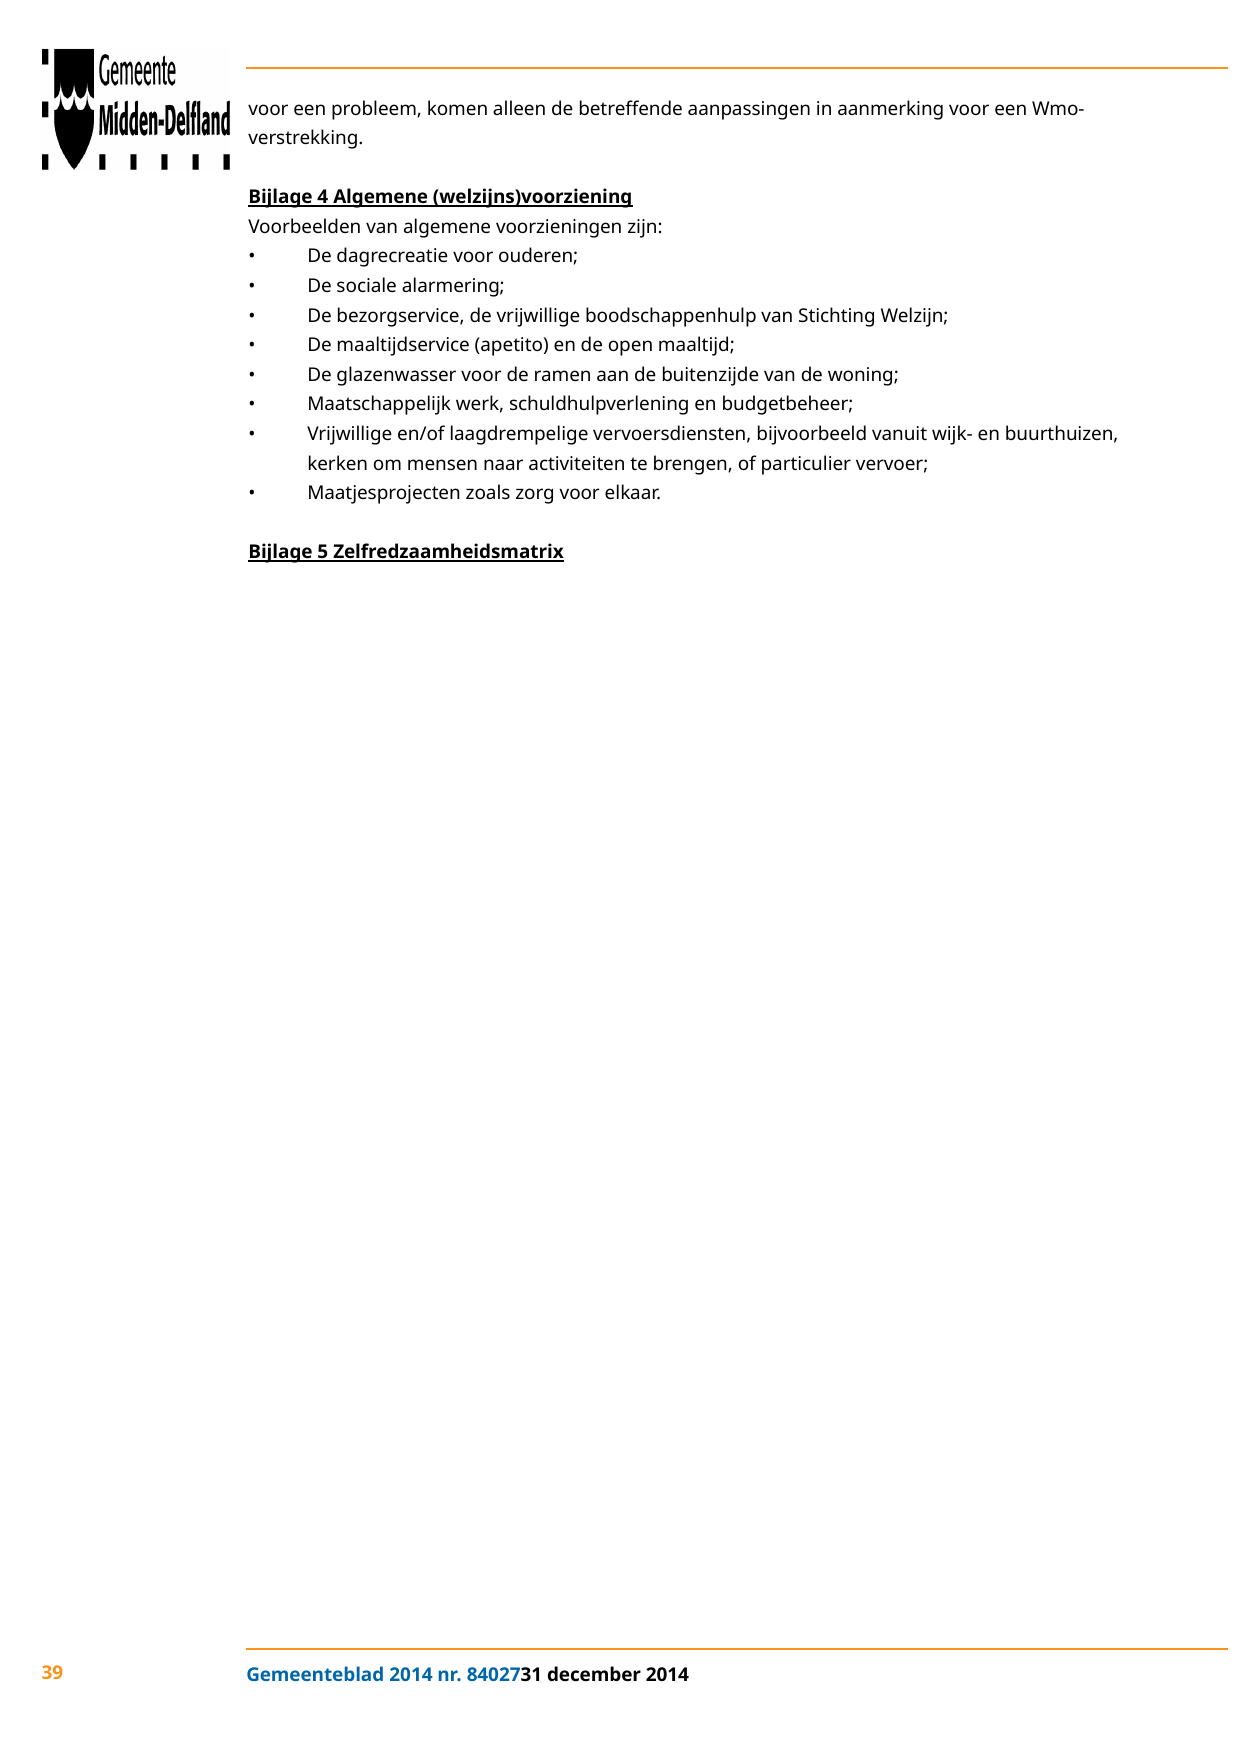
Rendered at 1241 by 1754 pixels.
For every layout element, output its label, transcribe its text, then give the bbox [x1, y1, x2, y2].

list De dagrecreatie voor ouderen; [248, 243, 1152, 268]
text Voorbeelden van algemene voorzieningen zijn: [248, 213, 1152, 239]
list Vrijwillige en/of laagdrempelige vervoersdiensten, bijvoorbeeld vanuit wijk- en buurthuizen, kerken om mensen naar activiteiten te brengen, of particulier vervoer; [248, 420, 1152, 476]
list De bezorgservice, de vrijwillige boodschappenhulp van Stichting Welzijn; [248, 302, 1152, 328]
picture [41, 47, 231, 172]
list Maatjesprojecten zoals zorg voor elkaar. [248, 479, 1152, 505]
text voor een probleem, komen alleen de betreffende aanpassingen in aanmerking voor een Wmo-verstrekking. [248, 95, 1152, 150]
list Maatschappelijk werk, schuldhulpverlening en budgetbeheer; [248, 391, 1152, 416]
list De maaltijdservice (apetito) en de open maaltijd; [248, 331, 1152, 357]
text Bijlage 5 Zelfredzaamheidsmatrix [248, 538, 1152, 564]
list De sociale alarmering; [248, 272, 1152, 298]
list De glazenwasser voor de ramen aan de buitenzijde van de woning; [248, 361, 1152, 387]
text Bijlage 4 Algemene (welzijns)voorziening [248, 183, 1152, 209]
